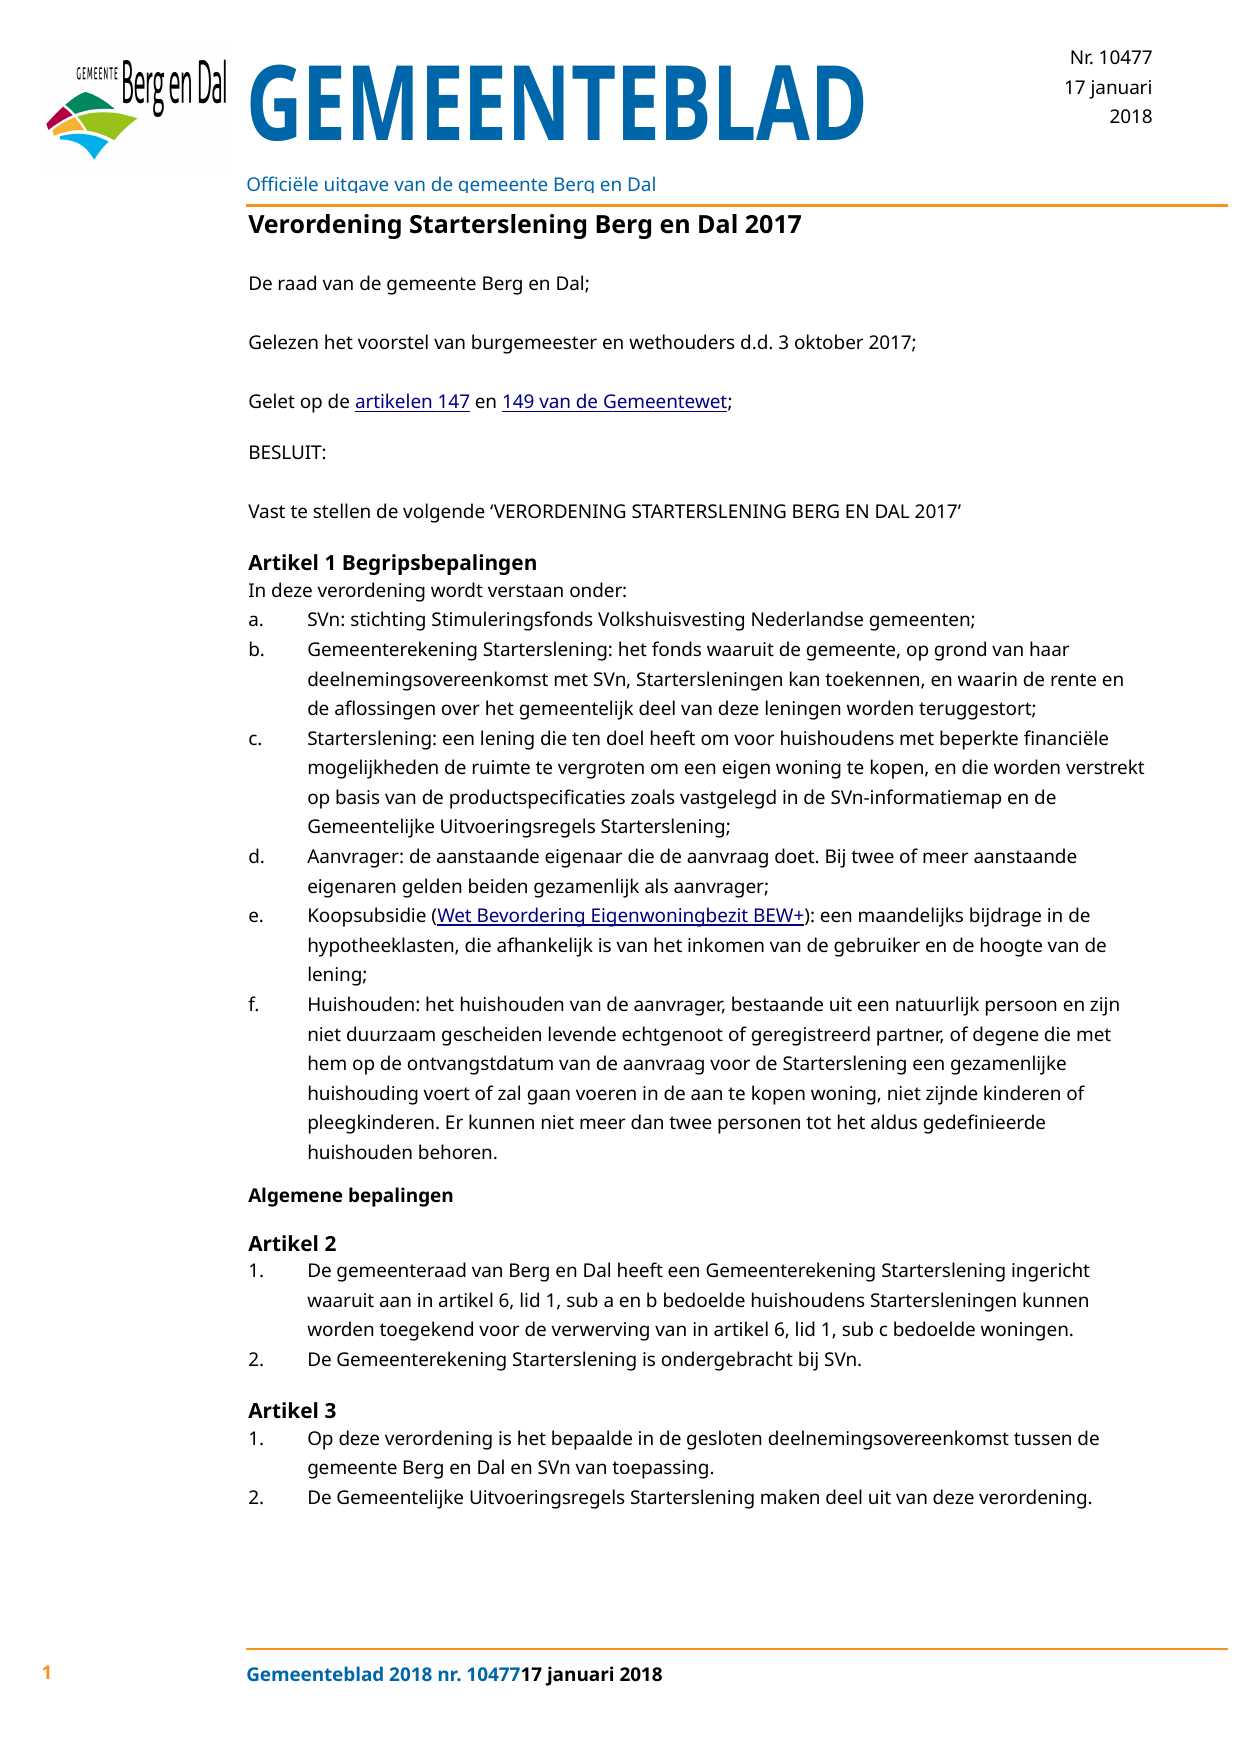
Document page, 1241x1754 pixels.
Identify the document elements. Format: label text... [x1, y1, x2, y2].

list Huishouden: het huishouden van de aanvrager, bestaande uit een natuurlijk persoon en zijn niet duurzaam gescheiden levende echtgenoot of geregistreerd partner, of degene die met hem op de ontvangstdatum van de aanvraag voor de Starterslening een gezamenlijke huishouding voert of zal gaan voeren in de aan te kopen woning, niet zijnde kinderen of pleegkinderen. Er kunnen niet meer dan twee personen tot het aldus gedefinieerde huishouden behoren. [248, 991, 1152, 1165]
text Vast te stellen de volgende ‘VERORDENING STARTERSLENING BERG EN DAL 2017’ [248, 498, 1152, 524]
list Op deze verordening is het bepaalde in de gesloten deelnemingsovereenkomst tussen de gemeente Berg en Dal en SVn van toepassing. [248, 1425, 1152, 1480]
list De Gemeenterekening Starterslening is ondergebracht bij SVn. [248, 1346, 1152, 1372]
text In deze verordening wordt verstaan onder: [248, 577, 1152, 603]
text Artikel 1 Begripsbepalingen [248, 548, 1152, 577]
picture [41, 47, 231, 172]
text Artikel 3 [248, 1396, 1152, 1425]
list Gemeenterekening Starterslening: het fonds waaruit de gemeente, op grond van haar deelnemingsovereenkomst met SVn, Startersleningen kan toekennen, en waarin de rente en de aflossingen over het gemeentelijk deel van deze leningen worden teruggestort; [248, 636, 1152, 721]
list SVn: stichting Stimuleringsfonds Volkshuisvesting Nederlandse gemeenten; [248, 607, 1152, 632]
list Aanvrager: de aanstaande eigenaar die de aanvraag doet. Bij twee of meer aanstaande eigenaren gelden beiden gezamenlijk als aanvrager; [248, 843, 1152, 898]
text Gelezen het voorstel van burgemeester en wethouders d.d. 3 oktober 2017; [248, 329, 1152, 355]
list De gemeenteraad van Berg en Dal heeft een Gemeenterekening Starterslening ingericht waaruit aan in artikel 6, lid 1, sub a en b bedoelde huishoudens Startersleningen kunnen worden toegekend voor de verwerving van in artikel 6, lid 1, sub c bedoelde woningen. [248, 1257, 1152, 1342]
text Algemene bepalingen [248, 1182, 1152, 1208]
text Verordening Starterslening Berg en Dal 2017 [248, 207, 1152, 241]
text De raad van de gemeente Berg en Dal; [248, 270, 1152, 296]
text Artikel 2 [248, 1229, 1152, 1257]
list Starterslening: een lening die ten doel heeft om voor huishoudens met beperkte financiële mogelijkheden de ruimte te vergroten om een eigen woning te kopen, en die worden verstrekt op basis van de productspecificaties zoals vastgelegd in de SVn-informatiemap en de Gemeentelijke Uitvoeringsregels Starterslening; [248, 725, 1152, 839]
list De Gemeentelijke Uitvoeringsregels Starterslening maken deel uit van deze verordening. [248, 1484, 1152, 1510]
text Gelet op de artikelen 147 en 149 van de Gemeentewet; [248, 389, 1152, 414]
text BESLUIT: [248, 439, 1152, 465]
list Koopsubsidie (Wet Bevordering Eigenwoningbezit BEW+): een maandelijks bijdrage in de hypotheeklasten, die afhankelijk is van het inkomen van de gebruiker en de hoogte van de lening; [248, 902, 1152, 987]
